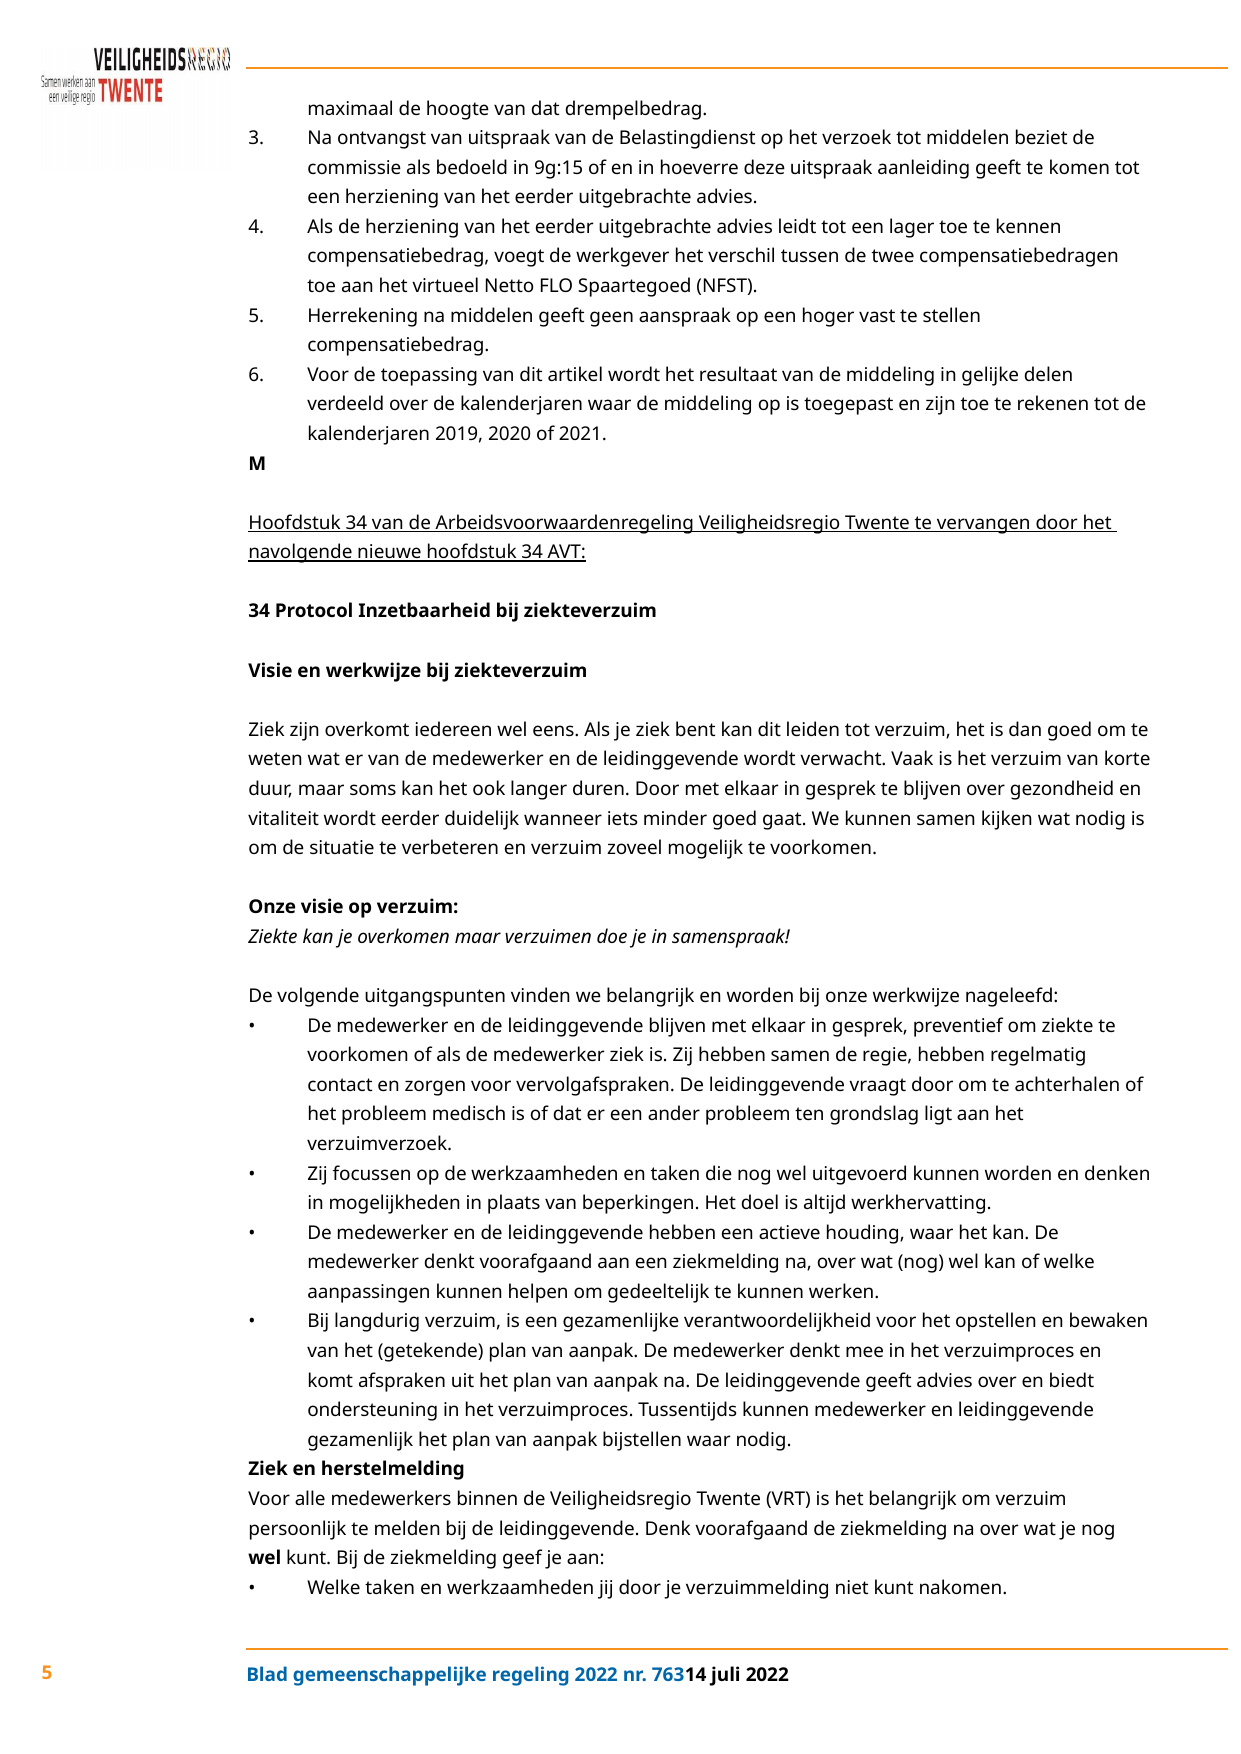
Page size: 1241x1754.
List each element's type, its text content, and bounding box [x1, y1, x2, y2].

list Voor de toepassing van dit artikel wordt het resultaat van de middeling in gelijke delen verdeeld over de kalenderjaren waar de middeling op is toegepast en zijn toe te rekenen tot de kalenderjaren 2019, 2020 of 2021. [248, 361, 1152, 446]
text Ziekte kan je overkomen maar verzuimen doe je in samenspraak! [248, 923, 1152, 949]
text Onze visie op verzuim: [248, 893, 1152, 919]
list Bij langdurig verzuim, is een gezamenlijke verantwoordelijkheid voor het opstellen en bewaken van het (getekende) plan van aanpak. De medewerker denkt mee in het verzuimproces en komt afspraken uit het plan van aanpak na. De leidinggevende geeft advies over en biedt ondersteuning in het verzuimproces. Tussentijds kunnen medewerker en leidinggevende gezamenlijk het plan van aanpak bijstellen waar nodig. [248, 1308, 1152, 1452]
list De medewerker en de leidinggevende hebben een actieve houding, waar het kan. De medewerker denkt voorafgaand aan een ziekmelding na, over wat (nog) wel kan of welke aanpassingen kunnen helpen om gedeeltelijk te kunnen werken. [248, 1219, 1152, 1304]
text De volgende uitgangspunten vinden we belangrijk en worden bij onze werkwijze nageleefd: [248, 982, 1152, 1008]
text Visie en werkwijze bij ziekteverzuim [248, 657, 1152, 683]
text Ziek zijn overkomt iedereen wel eens. Als je ziek bent kan dit leiden tot verzuim, het is dan goed om te weten wat er van de medewerker en de leidinggevende wordt verwacht. Vaak is het verzuim van korte duur, maar soms kan het ook langer duren. Door met elkaar in gesprek te blijven over gezondheid en vitaliteit wordt eerder duidelijk wanneer iets minder goed gaat. We kunnen samen kijken wat nodig is om de situatie te verbeteren en verzuim zoveel mogelijk te voorkomen. [248, 716, 1152, 860]
list Als de herziening van het eerder uitgebrachte advies leidt tot een lager toe te kennen compensatiebedrag, voegt de werkgever het verschil tussen de twee compensatiebedragen toe aan het virtueel Netto FLO Spaartegoed (NFST). [248, 213, 1152, 298]
list De medewerker en de leidinggevende blijven met elkaar in gesprek, preventief om ziekte te voorkomen of als de medewerker ziek is. Zij hebben samen de regie, hebben regelmatig contact en zorgen voor vervolgafspraken. De leidinggevende vraagt door om te achterhalen of het probleem medisch is of dat er een ander probleem ten grondslag ligt aan het verzuimverzoek. [248, 1012, 1152, 1156]
picture [41, 47, 231, 172]
text M [248, 450, 1152, 476]
list maximaal de hoogte van dat drempelbedrag. [248, 95, 1152, 121]
text 34 Protocol Inzetbaarheid bij ziekteverzuim [248, 598, 1152, 623]
list Herrekening na middelen geeft geen aanspraak op een hoger vast te stellen compensatiebedrag. [248, 302, 1152, 357]
list Zij focussen op de werkzaamheden en taken die nog wel uitgevoerd kunnen worden en denken in mogelijkheden in plaats van beperkingen. Het doel is altijd werkhervatting. [248, 1160, 1152, 1215]
list Welke taken en werkzaamheden jij door je verzuimmelding niet kunt nakomen. [248, 1574, 1152, 1600]
text Hoofdstuk 34 van de Arbeidsvoorwaardenregeling Veiligheidsregio Twente te vervangen door het navolgende nieuwe hoofdstuk 34 AVT: [248, 509, 1152, 564]
list Na ontvangst van uitspraak van de Belastingdienst op het verzoek tot middelen beziet de commissie als bedoeld in 9g:15 of en in hoeverre deze uitspraak aanleiding geeft te komen tot een herziening van het eerder uitgebrachte advies. [248, 124, 1152, 209]
text Ziek en herstelmelding [248, 1456, 1152, 1481]
text Voor alle medewerkers binnen de Veiligheidsregio Twente (VRT) is het belangrijk om verzuim persoonlijk te melden bij de leidinggevende. Denk voorafgaand de ziekmelding na over wat je nog wel kunt. Bij de ziekmelding geef je aan: [248, 1485, 1152, 1570]
